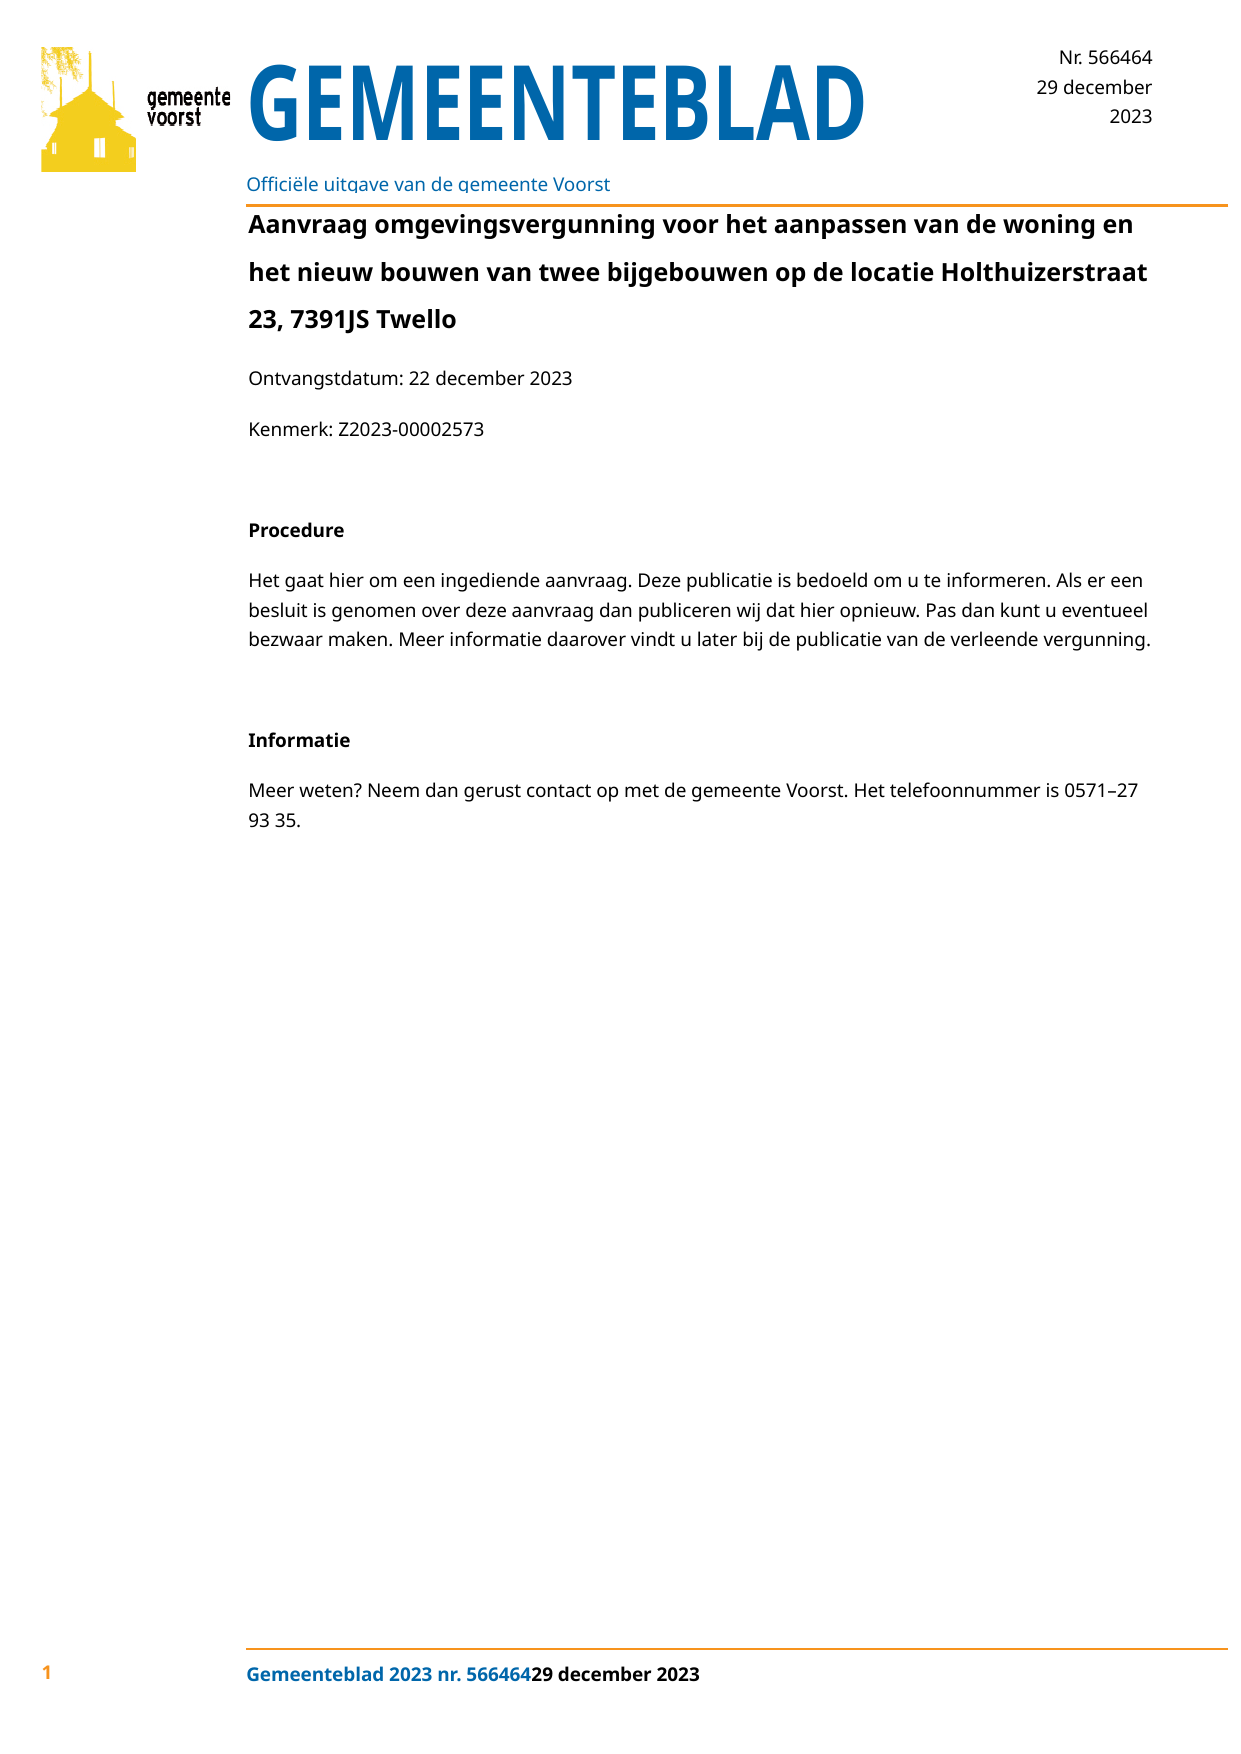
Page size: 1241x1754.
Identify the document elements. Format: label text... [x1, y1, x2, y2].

picture [41, 47, 231, 172]
text Aanvraag omgevingsvergunning voor het aanpassen van de woning en het nieuw bouwen van twee bijgebouwen op de locatie Holthuizerstraat 23, 7391JS Twello [248, 207, 1152, 336]
text Kenmerk: Z2023-00002573 [248, 416, 1152, 442]
text Ontvangstdatum: 22 december 2023 [248, 366, 1152, 391]
text Meer weten? Neem dan gerust contact op met de gemeente Voorst. Het telefoonnummer is 0571–27 93 35. [248, 778, 1152, 833]
text Het gaat hier om een ingediende aanvraag. Deze publicatie is bedoeld om u te informeren. Als er een besluit is genomen over deze aanvraag dan publiceren wij dat hier opnieuw. Pas dan kunt u eventueel bezwaar maken. Meer informatie daarover vindt u later bij de publicatie van de verleende vergunning. [248, 567, 1152, 652]
text Procedure [248, 517, 1152, 542]
text Informatie [248, 727, 1152, 753]
